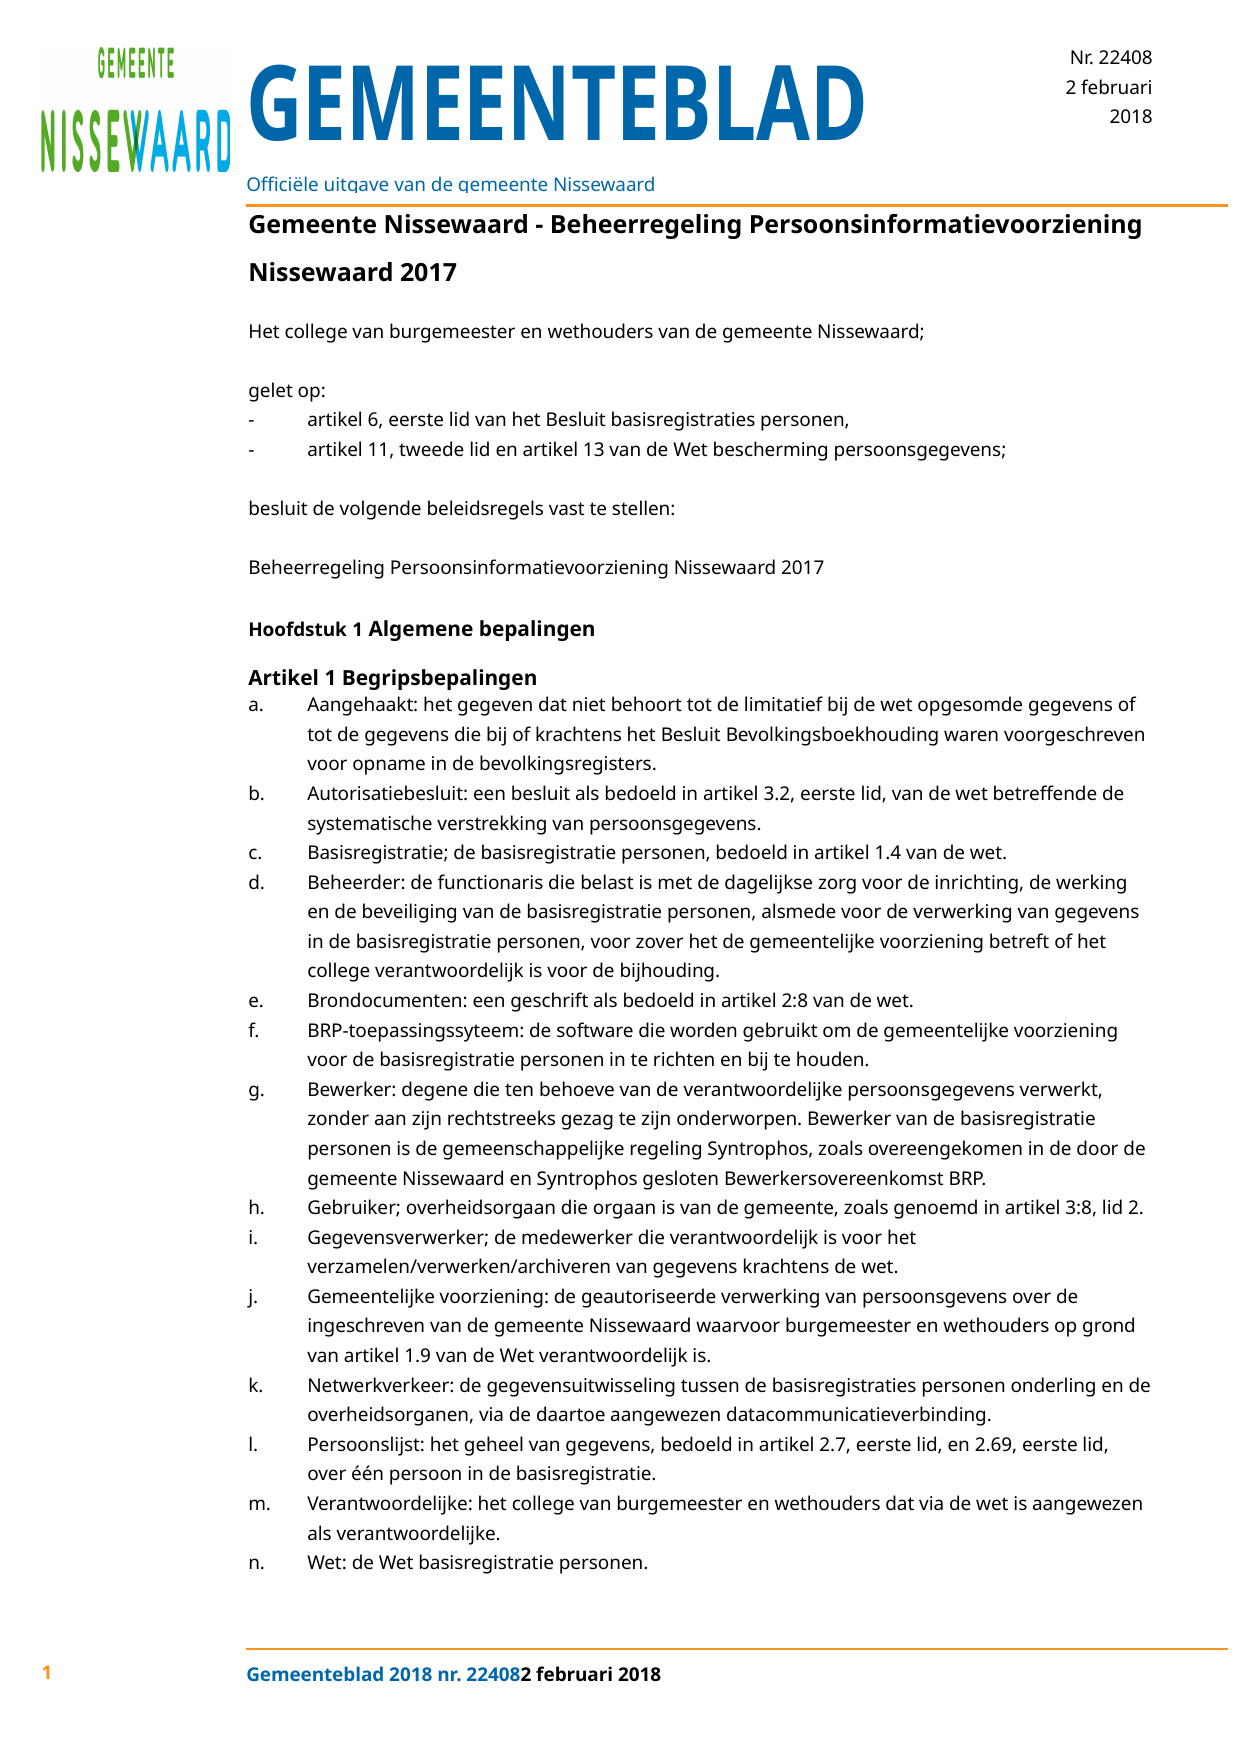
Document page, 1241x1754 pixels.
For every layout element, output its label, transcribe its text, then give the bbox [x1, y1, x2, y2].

text gelet op: [248, 377, 1152, 403]
list Aangehaakt: het gegeven dat niet behoort tot de limitatief bij de wet opgesomde gegevens of tot de gegevens die bij of krachtens het Besluit Bevolkingsboekhouding waren voorgeschreven voor opname in de bevolkingsregisters. [248, 691, 1152, 776]
text besluit de volgende beleidsregels vast te stellen: [248, 495, 1152, 521]
list Autorisatiebesluit: een besluit als bedoeld in artikel 3.2, eerste lid, van de wet betreffende de systematische verstrekking van persoonsgegevens. [248, 780, 1152, 836]
picture [154, 157, 165, 172]
list Basisregistratie; de basisregistratie personen, bedoeld in artikel 1.4 van de wet. [248, 839, 1152, 865]
picture [41, 47, 231, 172]
text Het college van burgemeester en wethouders van de gemeente Nissewaard; [248, 318, 1152, 344]
list Gemeentelijke voorziening: de geautoriseerde verwerking van persoonsgevens over de ingeschreven van de gemeente Nissewaard waarvoor burgemeester en wethouders op grond van artikel 1.9 van de Wet verantwoordelijk is. [248, 1283, 1152, 1368]
text Beheerregeling Persoonsinformatievoorziening Nissewaard 2017 [248, 554, 1152, 580]
list Beheerder: de functionaris die belast is met de dagelijkse zorg voor de inrichting, de werking en de beveiliging van de basisregistratie personen, alsmede voor de verwerking van gegevens in de basisregistratie personen, voor zover het de gemeentelijke voorziening betreft of het college verantwoordelijk is voor de bijhouding. [248, 869, 1152, 983]
text Gemeente Nissewaard - Beheerregeling Persoonsinformatievoorziening Nissewaard 2017 [248, 207, 1152, 288]
list Persoonslijst: het geheel van gegevens, bedoeld in artikel 2.7, eerste lid, en 2.69, eerste lid, over één persoon in de basisregistratie. [248, 1431, 1152, 1486]
list BRP-toepassingssyteem: de software die worden gebruikt om de gemeentelijke voorziening voor de basisregistratie personen in te richten en bij te houden. [248, 1017, 1152, 1072]
list Wet: de Wet basisregistratie personen. [248, 1549, 1152, 1575]
list Brondocumenten: een geschrift als bedoeld in artikel 2:8 van de wet. [248, 987, 1152, 1013]
picture [222, 122, 227, 160]
picture [201, 122, 206, 138]
list Verantwoordelijke: het college van burgemeester en wethouders dat via de wet is aangewezen als verantwoordelijke. [248, 1490, 1152, 1546]
list artikel 6, eerste lid van het Besluit basisregistraties personen, [248, 407, 1152, 432]
text Artikel 1 Begripsbepalingen [248, 663, 1152, 691]
list Gegevensverwerker; de medewerker die verantwoordelijk is voor het verzamelen/verwerken/archiveren van gegevens krachtens de wet. [248, 1224, 1152, 1279]
picture [200, 151, 206, 172]
list artikel 11, tweede lid en artikel 13 van de Wet bescherming persoonsgegevens; [248, 436, 1152, 462]
list Netwerkverkeer: de gegevensuitwisseling tussen de basisregistraties personen onderling en de overheidsorganen, via de daartoe aangewezen datacommunicatieverbinding. [248, 1372, 1152, 1427]
text Hoofdstuk 1 Algemene bepalingen [248, 614, 1152, 642]
picture [176, 157, 187, 172]
list Bewerker: degene die ten behoeve van de verantwoordelijke persoonsgegevens verwerkt, zonder aan zijn rechtstreeks gezag te zijn onderworpen. Bewerker van de basisregistratie personen is de gemeenschappelijke regeling Syntrophos, zoals overeengekomen in de door de gemeente Nissewaard en Syntrophos gesloten Bewerkersovereenkomst BRP. [248, 1076, 1152, 1191]
list Gebruiker; overheidsorgaan die orgaan is van de gemeente, zoals genoemd in artikel 3:8, lid 2. [248, 1194, 1152, 1220]
